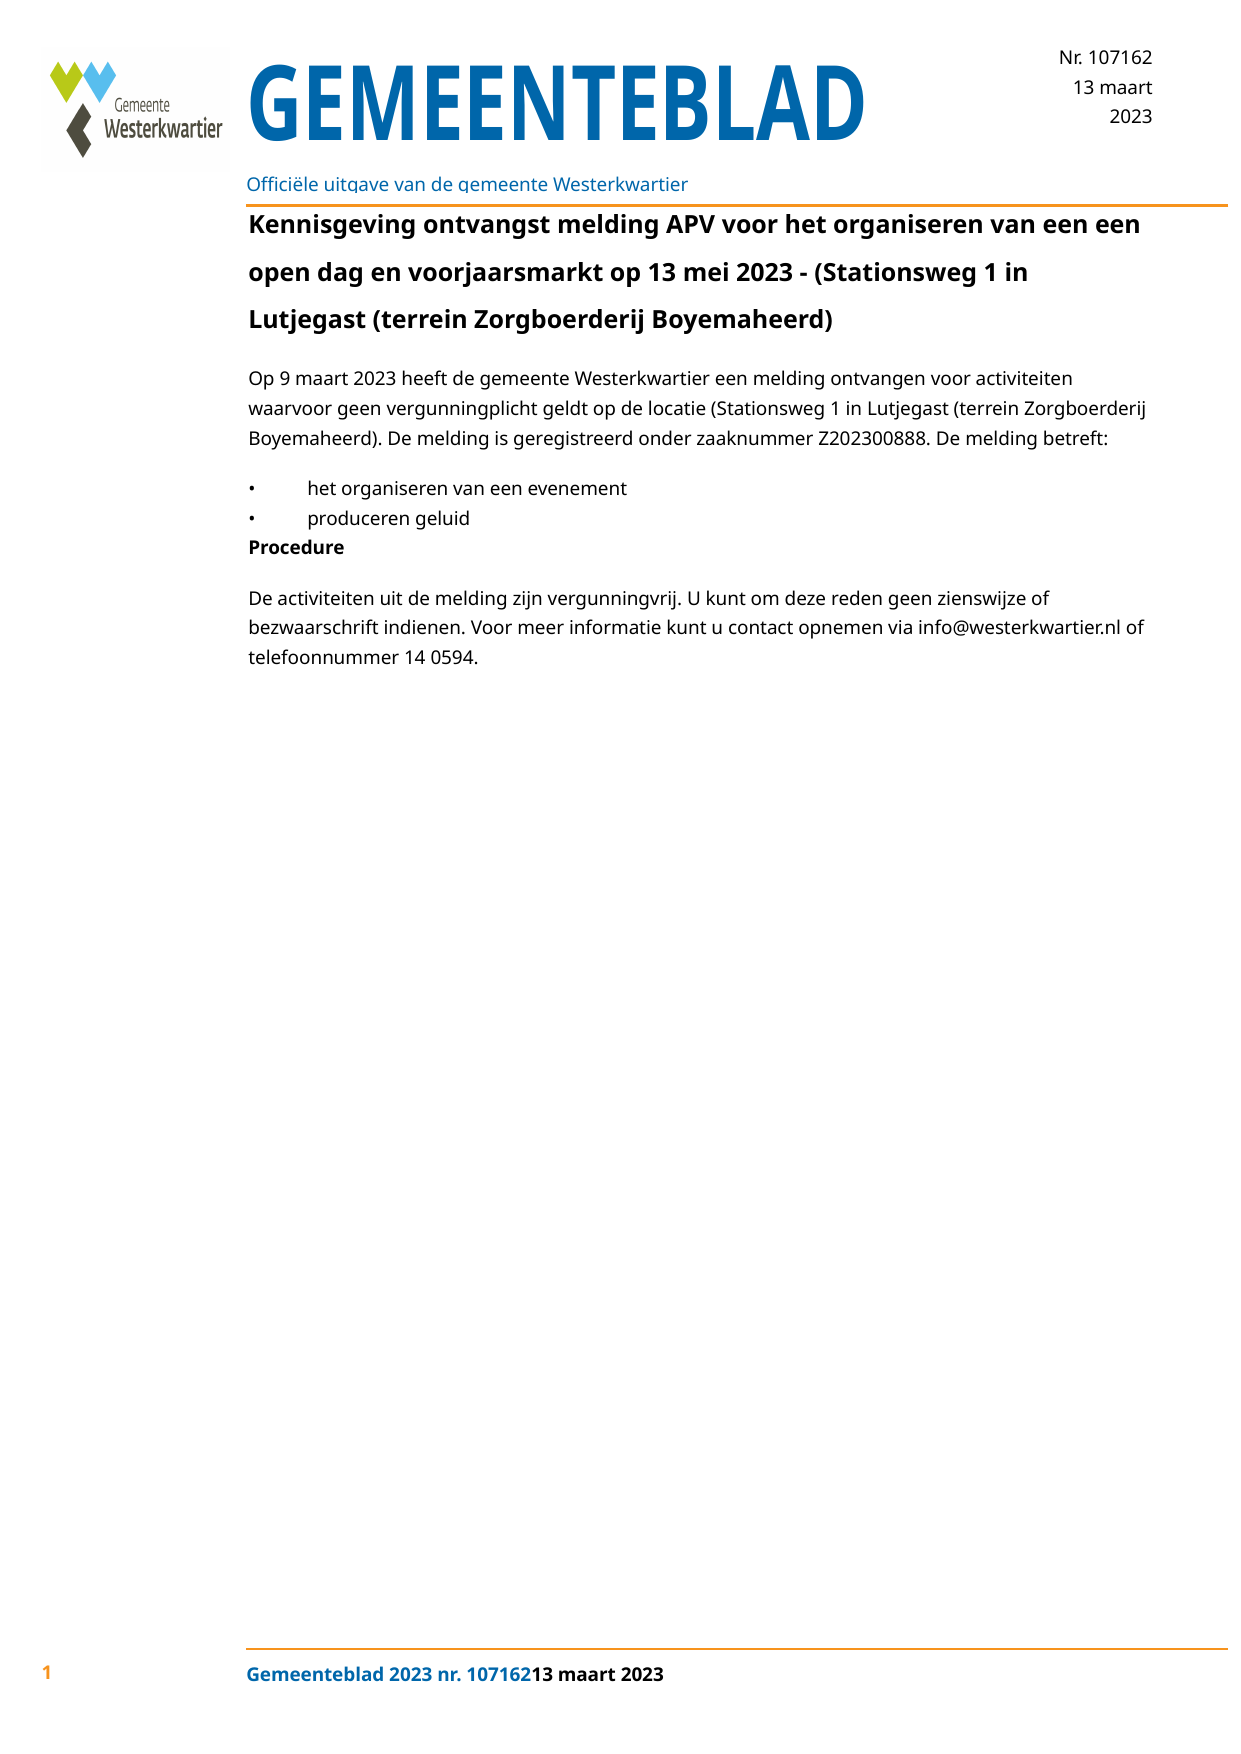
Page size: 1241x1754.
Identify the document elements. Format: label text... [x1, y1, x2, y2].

picture [41, 47, 231, 172]
text Procedure [248, 534, 1152, 560]
text De activiteiten uit de melding zijn vergunningvrij. U kunt om deze reden geen zienswijze of bezwaarschrift indienen. Voor meer informatie kunt u contact opnemen via info@westerkwartier.nl of telefoonnummer 14 0594. [248, 585, 1152, 669]
list het organiseren van een evenement [248, 475, 1152, 501]
text Op 9 maart 2023 heeft de gemeente Westerkwartier een melding ontvangen voor activiteiten waarvoor geen vergunningplicht geldt op de locatie (Stationsweg 1 in Lutjegast (terrein Zorgboerderij Boyemaheerd). De melding is geregistreerd onder zaaknummer Z202300888. De melding betreft: [248, 366, 1152, 450]
text Kennisgeving ontvangst melding APV voor het organiseren van een een open dag en voorjaarsmarkt op 13 mei 2023 - (Stationsweg 1 in Lutjegast (terrein Zorgboerderij Boyemaheerd) [248, 207, 1152, 336]
list produceren geluid [248, 505, 1152, 530]
